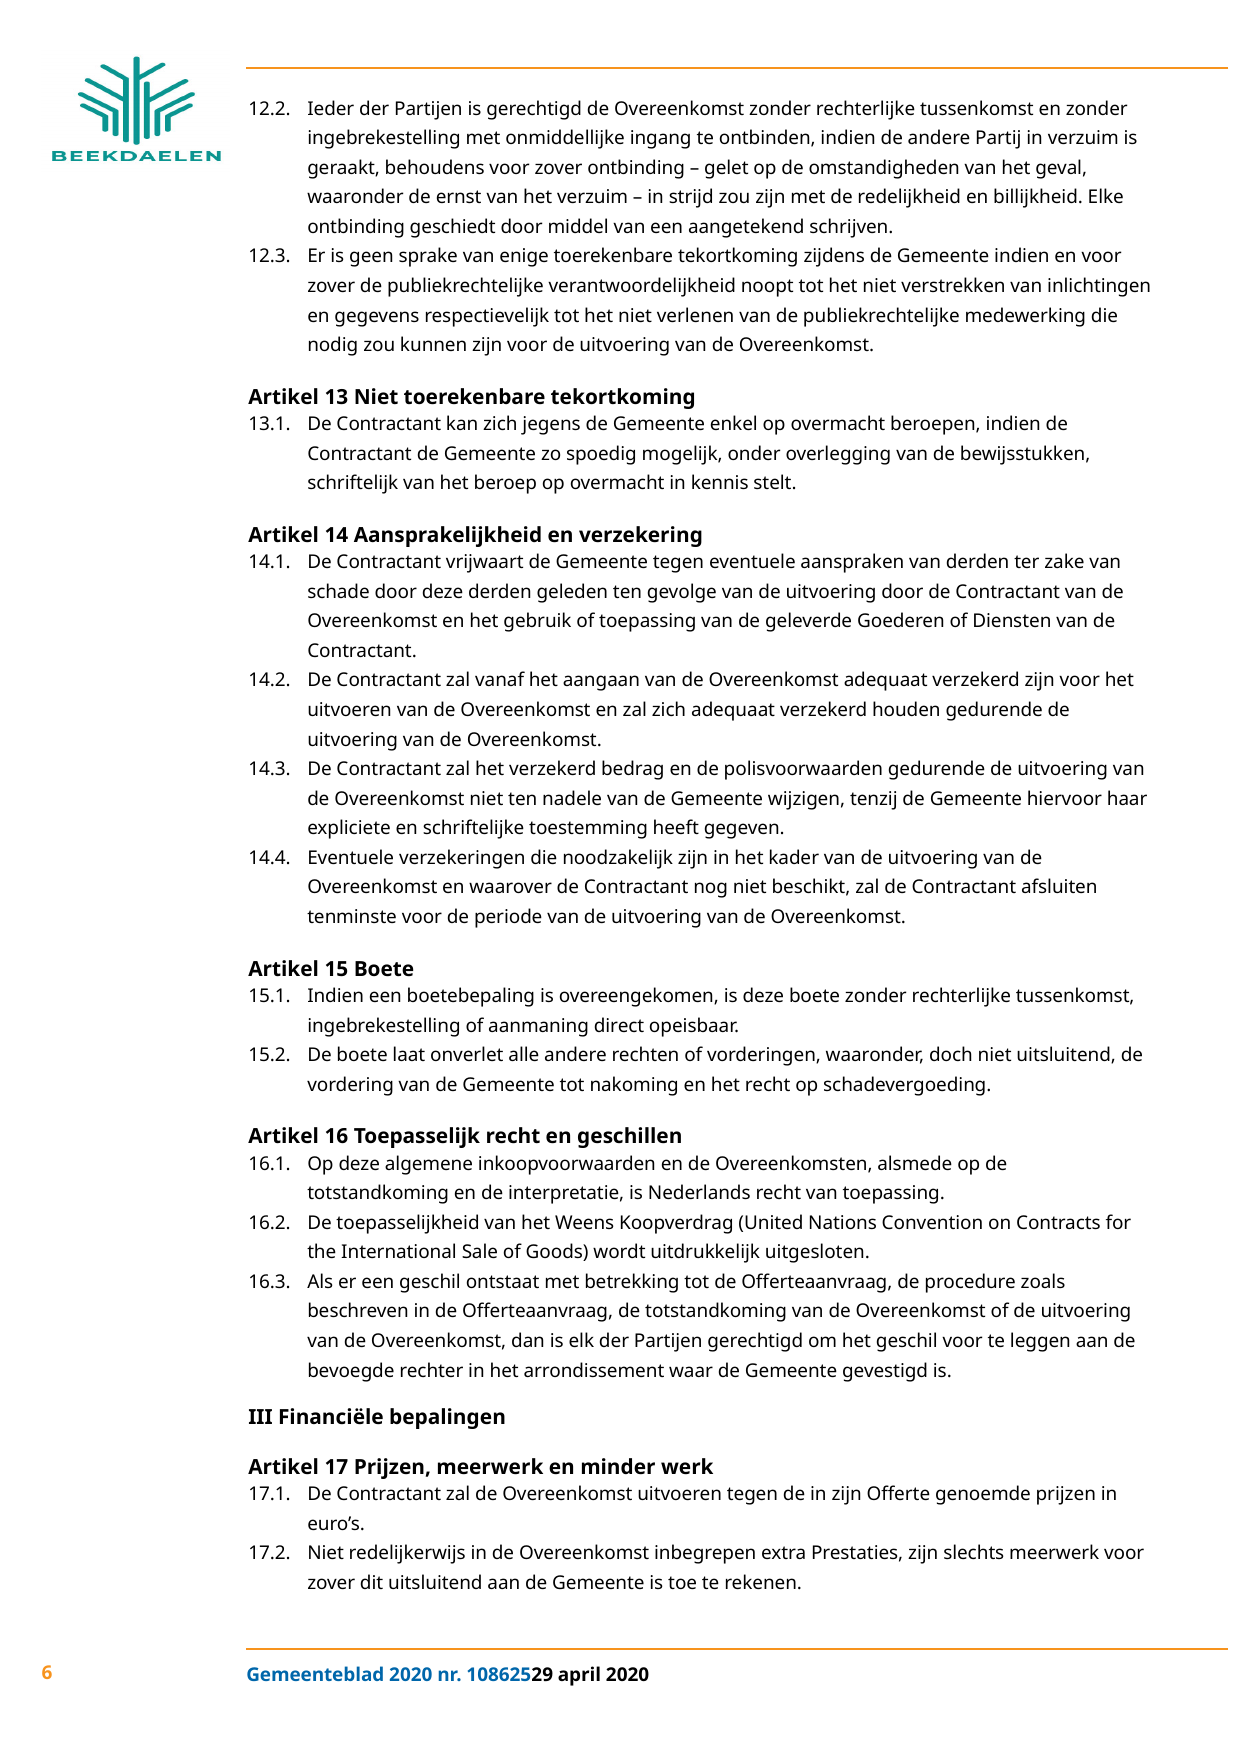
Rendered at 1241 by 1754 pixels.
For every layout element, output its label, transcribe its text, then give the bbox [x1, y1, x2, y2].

list De Contractant zal de Overeenkomst uitvoeren tegen de in zijn Offerte genoemde prijzen in euro’s. [248, 1480, 1152, 1536]
list Ieder der Partijen is gerechtigd de Overeenkomst zonder rechterlijke tussenkomst en zonder ingebrekestelling met onmiddellijke ingang te ontbinden, indien de andere Partij in verzuim is geraakt, behoudens voor zover ontbinding – gelet op de omstandigheden van het geval, waaronder de ernst van het verzuim – in strijd zou zijn met de redelijkheid en billijkheid. Elke ontbinding geschiedt door middel van een aangetekend schrijven. [248, 95, 1152, 239]
text Artikel 13 Niet toerekenbare tekortkoming [248, 382, 1152, 410]
list Eventuele verzekeringen die noodzakelijk zijn in het kader van de uitvoering van de Overeenkomst en waarover de Contractant nog niet beschikt, zal de Contractant afsluiten tenminste voor de periode van de uitvoering van de Overeenkomst. [248, 844, 1152, 929]
list De Contractant zal het verzekerd bedrag en de polisvoorwaarden gedurende de uitvoering van de Overeenkomst niet ten nadele van de Gemeente wijzigen, tenzij de Gemeente hiervoor haar expliciete en schriftelijke toestemming heeft gegeven. [248, 755, 1152, 840]
text Artikel 14 Aansprakelijkheid en verzekering [248, 520, 1152, 548]
list De toepasselijkheid van het Weens Koopverdrag (United Nations Convention on Contracts for the International Sale of Goods) wordt uitdrukkelijk uitgesloten. [248, 1209, 1152, 1264]
list Als er een geschil ontstaat met betrekking tot de Offerteaanvraag, de procedure zoals beschreven in de Offerteaanvraag, de totstandkoming van de Overeenkomst of de uitvoering van de Overeenkomst, dan is elk der Partijen gerechtigd om het geschil voor te leggen aan de bevoegde rechter in het arrondissement waar de Gemeente gevestigd is. [248, 1268, 1152, 1383]
list Op deze algemene inkoopvoorwaarden en de Overeenkomsten, alsmede op de totstandkoming en de interpretatie, is Nederlands recht van toepassing. [248, 1150, 1152, 1205]
list Niet redelijkerwijs in de Overeenkomst inbegrepen extra Prestaties, zijn slechts meerwerk voor zover dit uitsluitend aan de Gemeente is toe te rekenen. [248, 1539, 1152, 1595]
list De Contractant kan zich jegens de Gemeente enkel op overmacht beroepen, indien de Contractant de Gemeente zo spoedig mogelijk, onder overlegging van de bewijsstukken, schriftelijk van het beroep op overmacht in kennis stelt. [248, 410, 1152, 495]
picture [41, 47, 231, 172]
list De Contractant zal vanaf het aangaan van de Overeenkomst adequaat verzekerd zijn voor het uitvoeren van de Overeenkomst en zal zich adequaat verzekerd houden gedurende de uitvoering van de Overeenkomst. [248, 667, 1152, 752]
list De Contractant vrijwaart de Gemeente tegen eventuele aanspraken van derden ter zake van schade door deze derden geleden ten gevolge van de uitvoering door de Contractant van de Overeenkomst en het gebruik of toepassing van de geleverde Goederen of Diensten van de Contractant. [248, 548, 1152, 663]
list Er is geen sprake van enige toerekenbare tekortkoming zijdens de Gemeente indien en voor zover de publiekrechtelijke verantwoordelijkheid noopt tot het niet verstrekken van inlichtingen en gegevens respectievelijk tot het niet verlenen van de publiekrechtelijke medewerking die nodig zou kunnen zijn voor de uitvoering van de Overeenkomst. [248, 243, 1152, 357]
text III Financiële bepalingen [248, 1402, 1152, 1431]
text Artikel 16 Toepasselijk recht en geschillen [248, 1121, 1152, 1150]
list Indien een boetebepaling is overeengekomen, is deze boete zonder rechterlijke tussenkomst, ingebrekestelling of aanmaning direct opeisbaar. [248, 982, 1152, 1037]
text Artikel 15 Boete [248, 954, 1152, 982]
list De boete laat onverlet alle andere rechten of vorderingen, waaronder, doch niet uitsluitend, de vordering van de Gemeente tot nakoming en het recht op schadevergoeding. [248, 1041, 1152, 1097]
text Artikel 17 Prijzen, meerwerk en minder werk [248, 1452, 1152, 1480]
